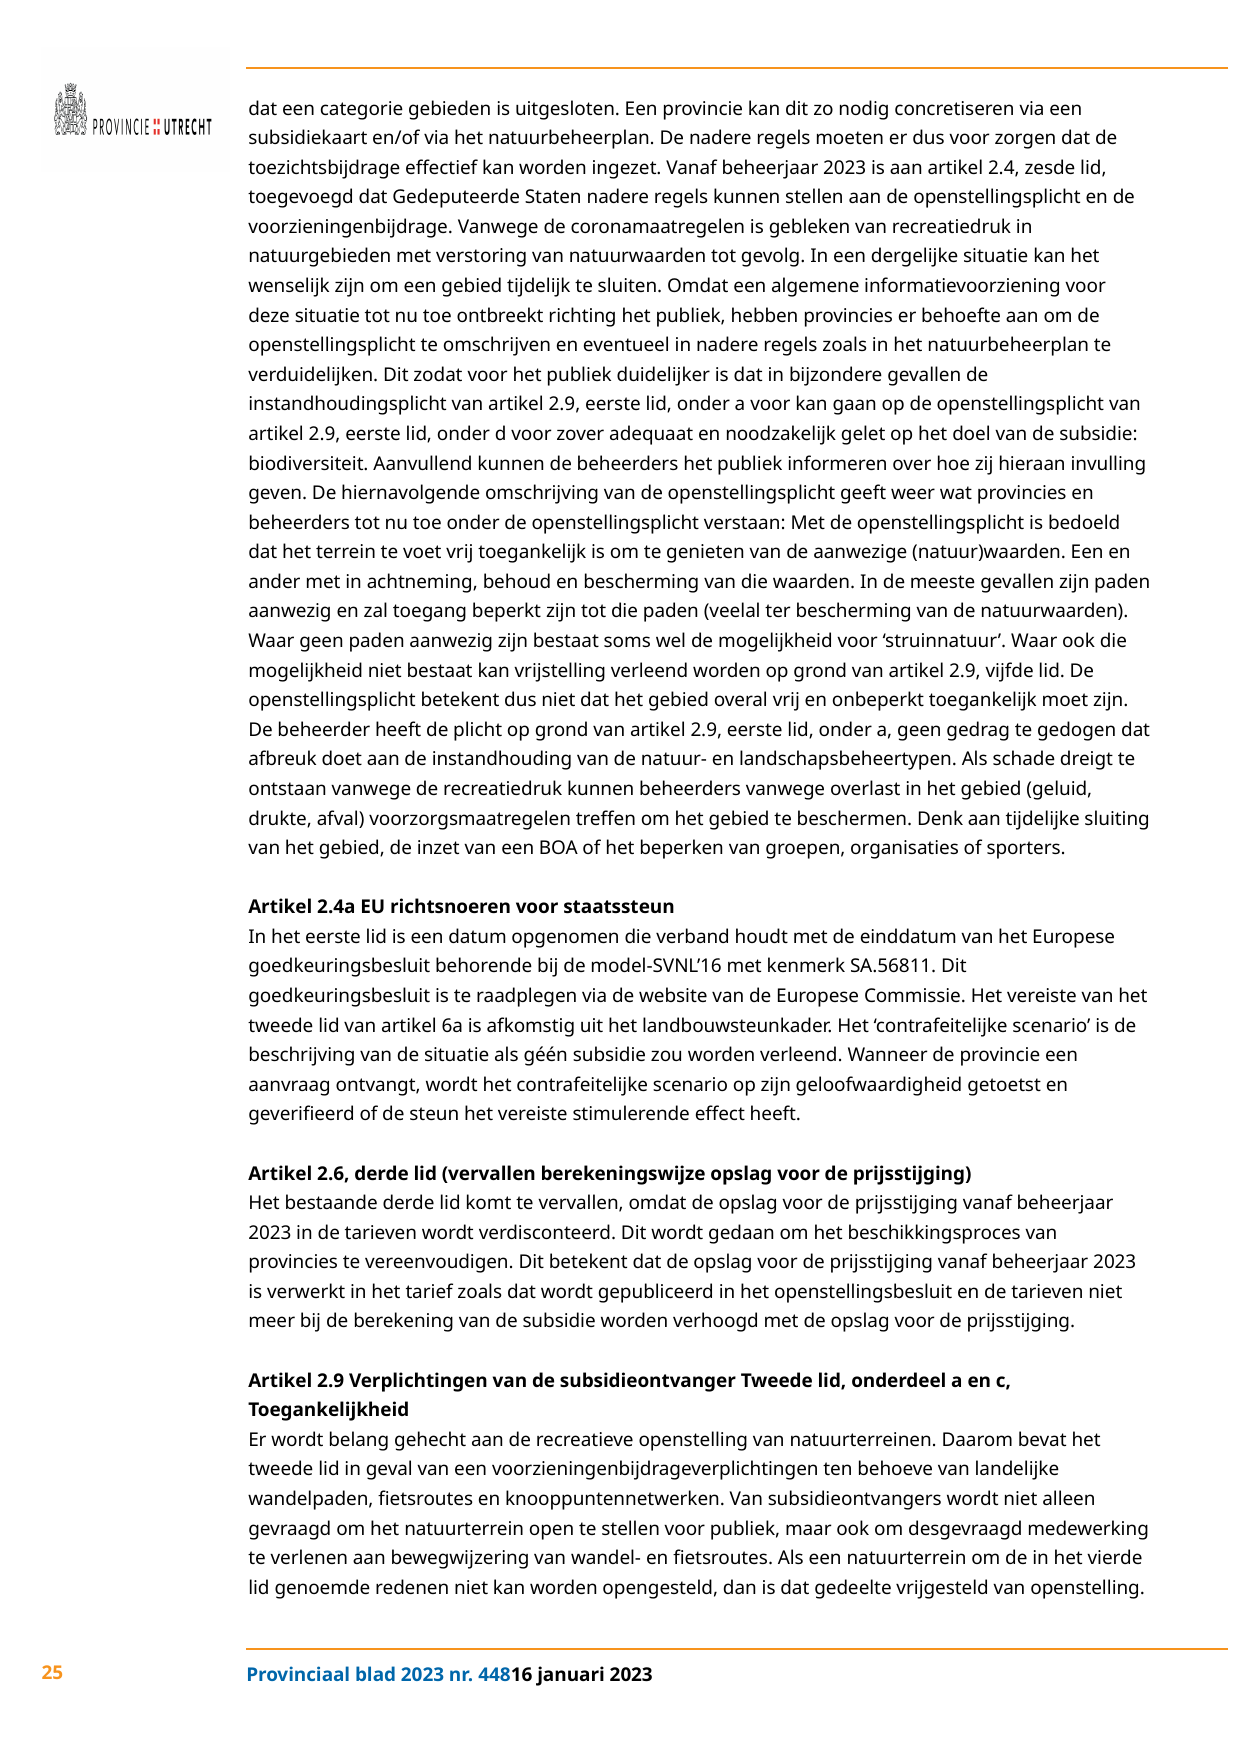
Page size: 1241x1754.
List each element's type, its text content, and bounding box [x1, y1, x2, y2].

text Artikel 2.6, derde lid (vervallen berekeningswijze opslag voor de prijsstijging) [248, 1160, 1152, 1186]
picture [41, 47, 231, 172]
text Er wordt belang gehecht aan de recreatieve openstelling van natuurterreinen. Daarom bevat het tweede lid in geval van een voorzieningenbijdrageverplichtingen ten behoeve van landelijke wandelpaden, fietsroutes en knooppuntennetwerken. Van subsidieontvangers wordt niet alleen gevraagd om het natuurterrein open te stellen voor publiek, maar ook om desgevraagd medewerking te verlenen aan bewegwijzering van wandel- en fietsroutes. Als een natuurterrein om de in het vierde lid genoemde redenen niet kan worden opengesteld, dan is dat gedeelte vrijgesteld van openstelling. [248, 1426, 1152, 1600]
text In het eerste lid is een datum opgenomen die verband houdt met de einddatum van het Europese goedkeuringsbesluit behorende bij de model-SVNL’16 met kenmerk SA.56811. Dit goedkeuringsbesluit is te raadplegen via de website van de Europese Commissie. Het vereiste van het tweede lid van artikel 6a is afkomstig uit het landbouwsteunkader. Het ‘contrafeitelijke scenario’ is de beschrijving van de situatie als géén subsidie zou worden verleend. Wanneer de provincie een aanvraag ontvangt, wordt het contrafeitelijke scenario op zijn geloofwaardigheid getoetst en geverifieerd of de steun het vereiste stimulerende effect heeft. [248, 923, 1152, 1126]
text dat een categorie gebieden is uitgesloten. Een provincie kan dit zo nodig concretiseren via een subsidiekaart en/of via het natuurbeheerplan. De nadere regels moeten er dus voor zorgen dat de toezichtsbijdrage effectief kan worden ingezet. Vanaf beheerjaar 2023 is aan artikel 2.4, zesde lid, toegevoegd dat Gedeputeerde Staten nadere regels kunnen stellen aan de openstellingsplicht en de voorzieningenbijdrage. Vanwege de coronamaatregelen is gebleken van recreatiedruk in natuurgebieden met verstoring van natuurwaarden tot gevolg. In een dergelijke situatie kan het wenselijk zijn om een gebied tijdelijk te sluiten. Omdat een algemene informatievoorziening voor deze situatie tot nu toe ontbreekt richting het publiek, hebben provincies er behoefte aan om de openstellingsplicht te omschrijven en eventueel in nadere regels zoals in het natuurbeheerplan te verduidelijken. Dit zodat voor het publiek duidelijker is dat in bijzondere gevallen de instandhoudingsplicht van artikel 2.9, eerste lid, onder a voor kan gaan op de openstellingsplicht van artikel 2.9, eerste lid, onder d voor zover adequaat en noodzakelijk gelet op het doel van de subsidie: biodiversiteit. Aanvullend kunnen de beheerders het publiek informeren over hoe zij hieraan invulling geven. De hiernavolgende omschrijving van de openstellingsplicht geeft weer wat provincies en beheerders tot nu toe onder de openstellingsplicht verstaan: Met de openstellingsplicht is bedoeld dat het terrein te voet vrij toegankelijk is om te genieten van de aanwezige (natuur)waarden. Een en ander met in achtneming, behoud en bescherming van die waarden. In de meeste gevallen zijn paden aanwezig en zal toegang beperkt zijn tot die paden (veelal ter bescherming van de natuurwaarden). Waar geen paden aanwezig zijn bestaat soms wel de mogelijkheid voor ‘struinnatuur’. Waar ook die mogelijkheid niet bestaat kan vrijstelling verleend worden op grond van artikel 2.9, vijfde lid. De openstellingsplicht betekent dus niet dat het gebied overal vrij en onbeperkt toegankelijk moet zijn. De beheerder heeft de plicht op grond van artikel 2.9, eerste lid, onder a, geen gedrag te gedogen dat afbreuk doet aan de instandhouding van de natuur- en landschapsbeheertypen. Als schade dreigt te ontstaan vanwege de recreatiedruk kunnen beheerders vanwege overlast in het gebied (geluid, drukte, afval) voorzorgsmaatregelen treffen om het gebied te beschermen. Denk aan tijdelijke sluiting van het gebied, de inzet van een BOA of het beperken van groepen, organisaties of sporters. [248, 95, 1152, 860]
text Artikel 2.9 Verplichtingen van de subsidieontvanger Tweede lid, onderdeel a en c, Toegankelijkheid [248, 1367, 1152, 1422]
text Artikel 2.4a EU richtsnoeren voor staatssteun [248, 893, 1152, 919]
text Het bestaande derde lid komt te vervallen, omdat de opslag voor de prijsstijging vanaf beheerjaar 2023 in de tarieven wordt verdisconteerd. Dit wordt gedaan om het beschikkingsproces van provincies te vereenvoudigen. Dit betekent dat de opslag voor de prijsstijging vanaf beheerjaar 2023 is verwerkt in het tarief zoals dat wordt gepubliceerd in het openstellingsbesluit en de tarieven niet meer bij de berekening van de subsidie worden verhoogd met de opslag voor de prijsstijging. [248, 1189, 1152, 1333]
